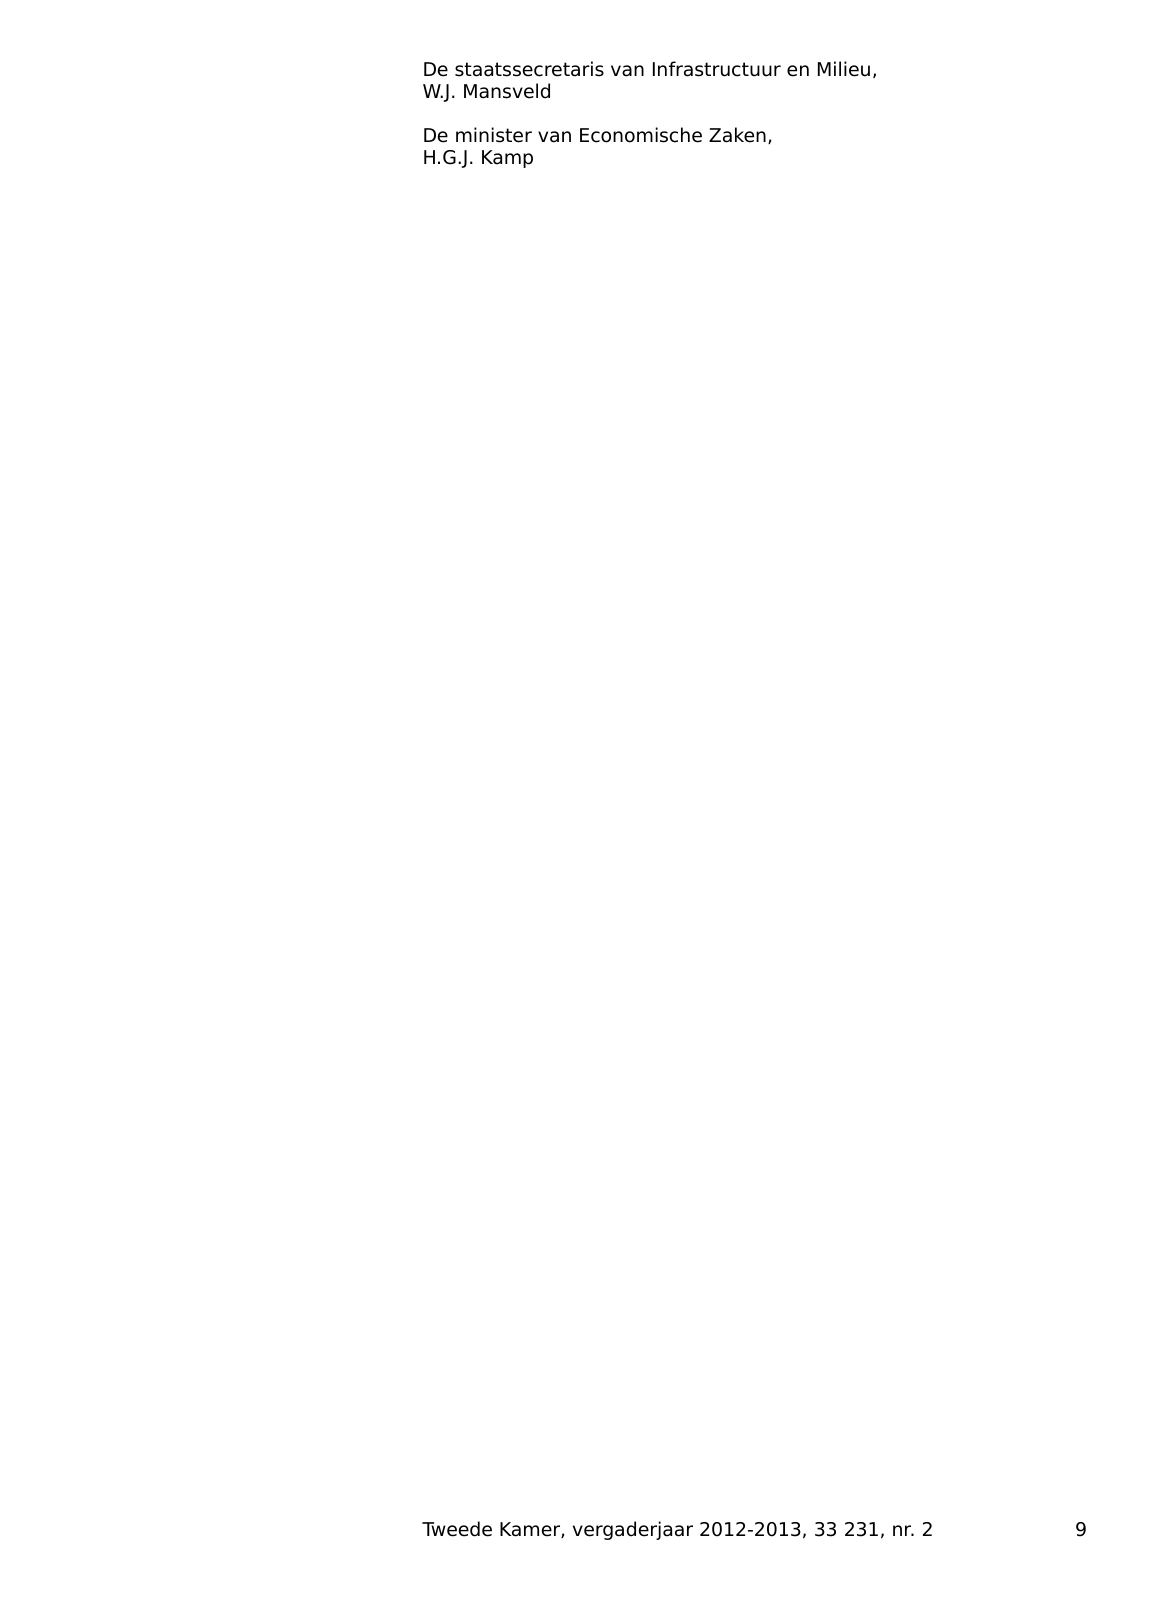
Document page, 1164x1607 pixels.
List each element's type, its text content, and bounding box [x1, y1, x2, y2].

text De staatssecretaris van Infrastructuur en Milieu, W.J. Mansveld [422, 59, 1087, 103]
text De minister van Economische Zaken, H.G.J. Kamp [422, 125, 1087, 169]
